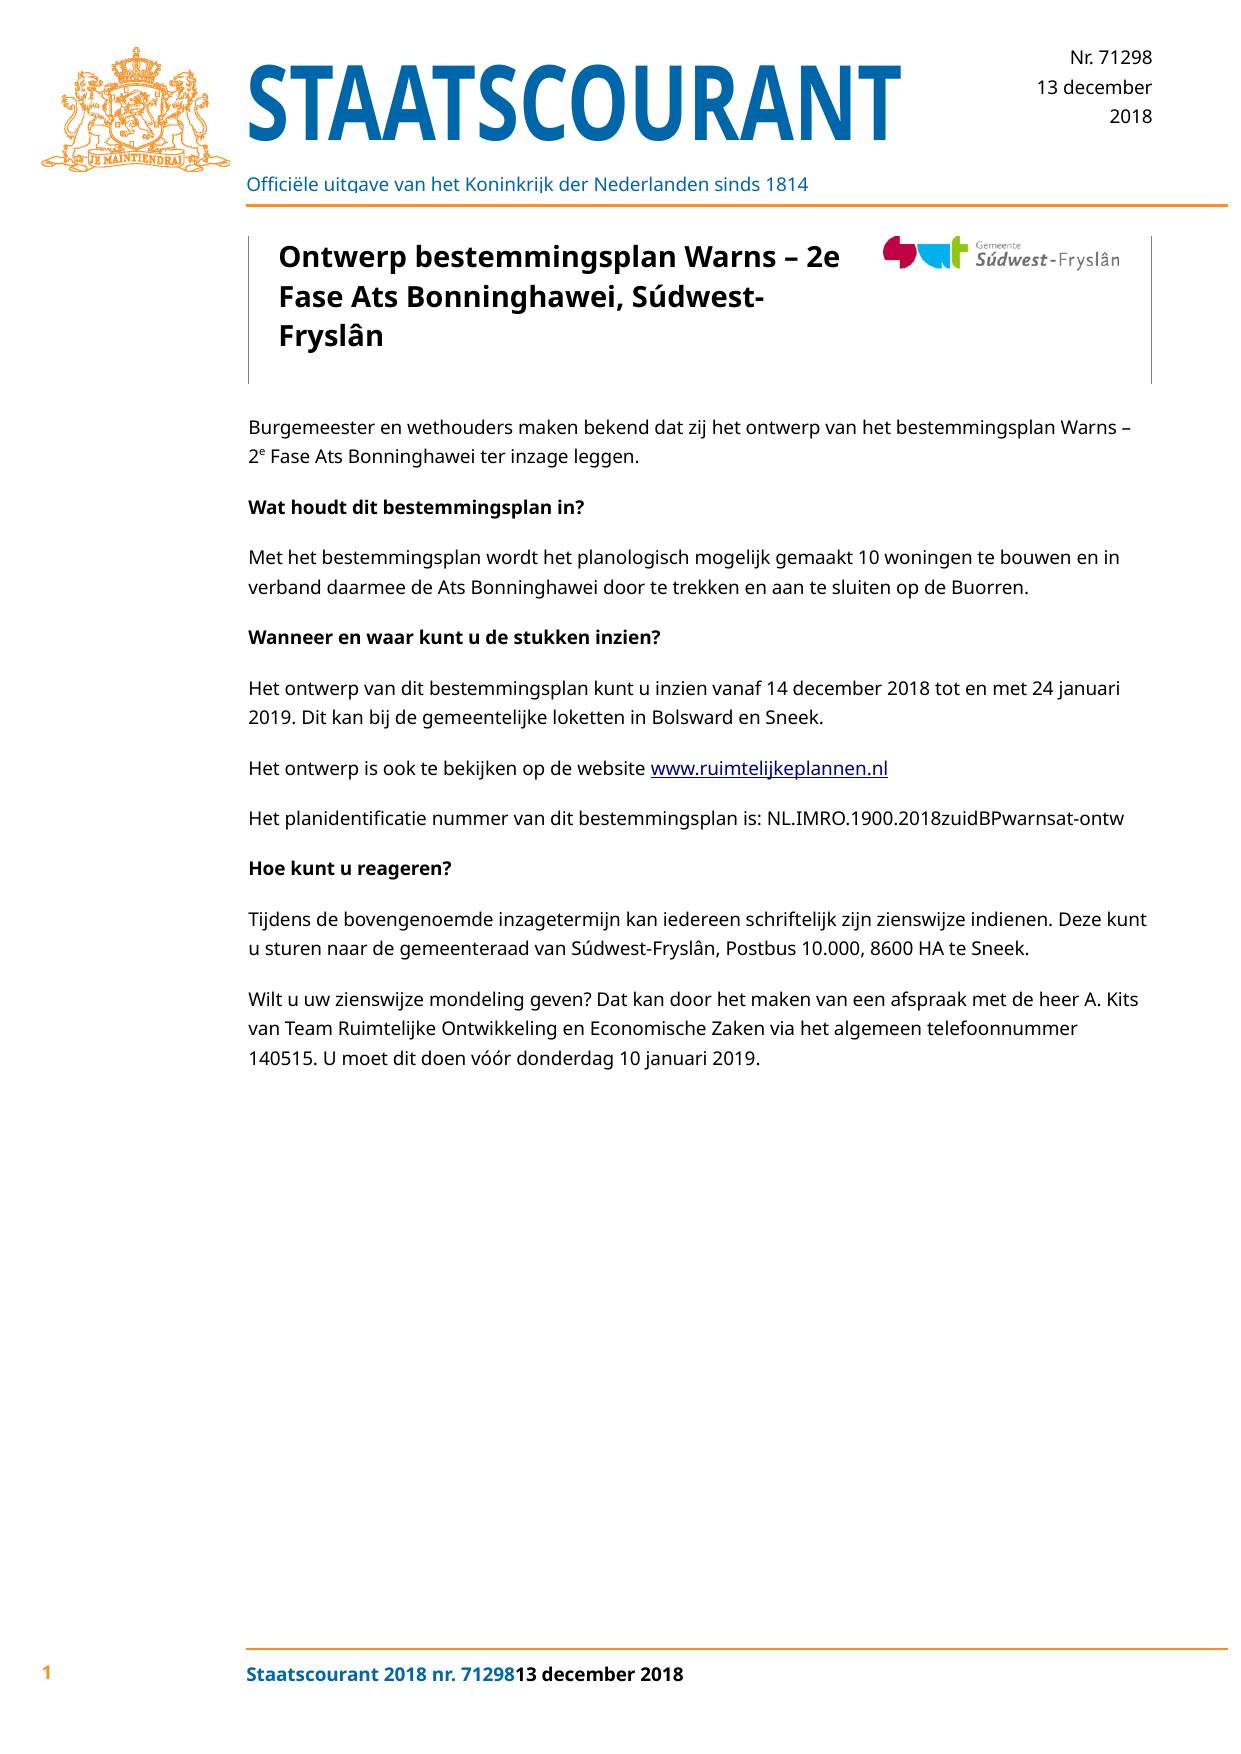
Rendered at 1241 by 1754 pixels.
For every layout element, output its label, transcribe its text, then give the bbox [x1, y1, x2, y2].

text Wat houdt dit bestemmingsplan in? [248, 494, 1152, 520]
text Het ontwerp is ook te bekijken op de website www.ruimtelijkeplannen.nl [248, 755, 1152, 781]
text Wanneer en waar kunt u de stukken inzien? [248, 624, 1152, 650]
text Tijdens de bovengenoemde inzagetermijn kan iedereen schriftelijk zijn zienswijze indienen. Deze kunt u sturen naar de gemeenteraad van Súdwest-Fryslân, Postbus 10.000, 8600 HA te Sneek. [248, 906, 1152, 961]
picture [882, 236, 1119, 272]
text Het planidentificatie nummer van dit bestemmingsplan is: NL.IMRO.1900.2018zuidBPwarnsat-ontw [248, 805, 1152, 831]
table_header [850, 236, 1151, 384]
table_header Ontwerp bestemmingsplan Warns – 2e Fase Ats Bonninghawei, Súdwest-Fryslân [249, 236, 850, 384]
text Burgemeester en wethouders maken bekend dat zij het ontwerp van het bestemmingsplan Warns – 2e Fase Ats Bonninghawei ter inzage leggen. [248, 414, 1152, 469]
picture [41, 47, 231, 172]
text Het ontwerp van dit bestemmingsplan kunt u inzien vanaf 14 december 2018 tot en met 24 januari 2019. Dit kan bij de gemeentelijke loketten in Bolsward en Sneek. [248, 675, 1152, 730]
text Met het bestemmingsplan wordt het planologisch mogelijk gemaakt 10 woningen te bouwen en in verband daarmee de Ats Bonninghawei door te trekken en aan te sluiten op de Buorren. [248, 544, 1152, 600]
text Wilt u uw zienswijze mondeling geven? Dat kan door het maken van een afspraak met de heer A. Kits van Team Ruimtelijke Ontwikkeling en Economische Zaken via het algemeen telefoonnummer 140515. U moet dit doen vóór donderdag 10 januari 2019. [248, 986, 1152, 1071]
text Hoe kunt u reageren? [248, 856, 1152, 881]
